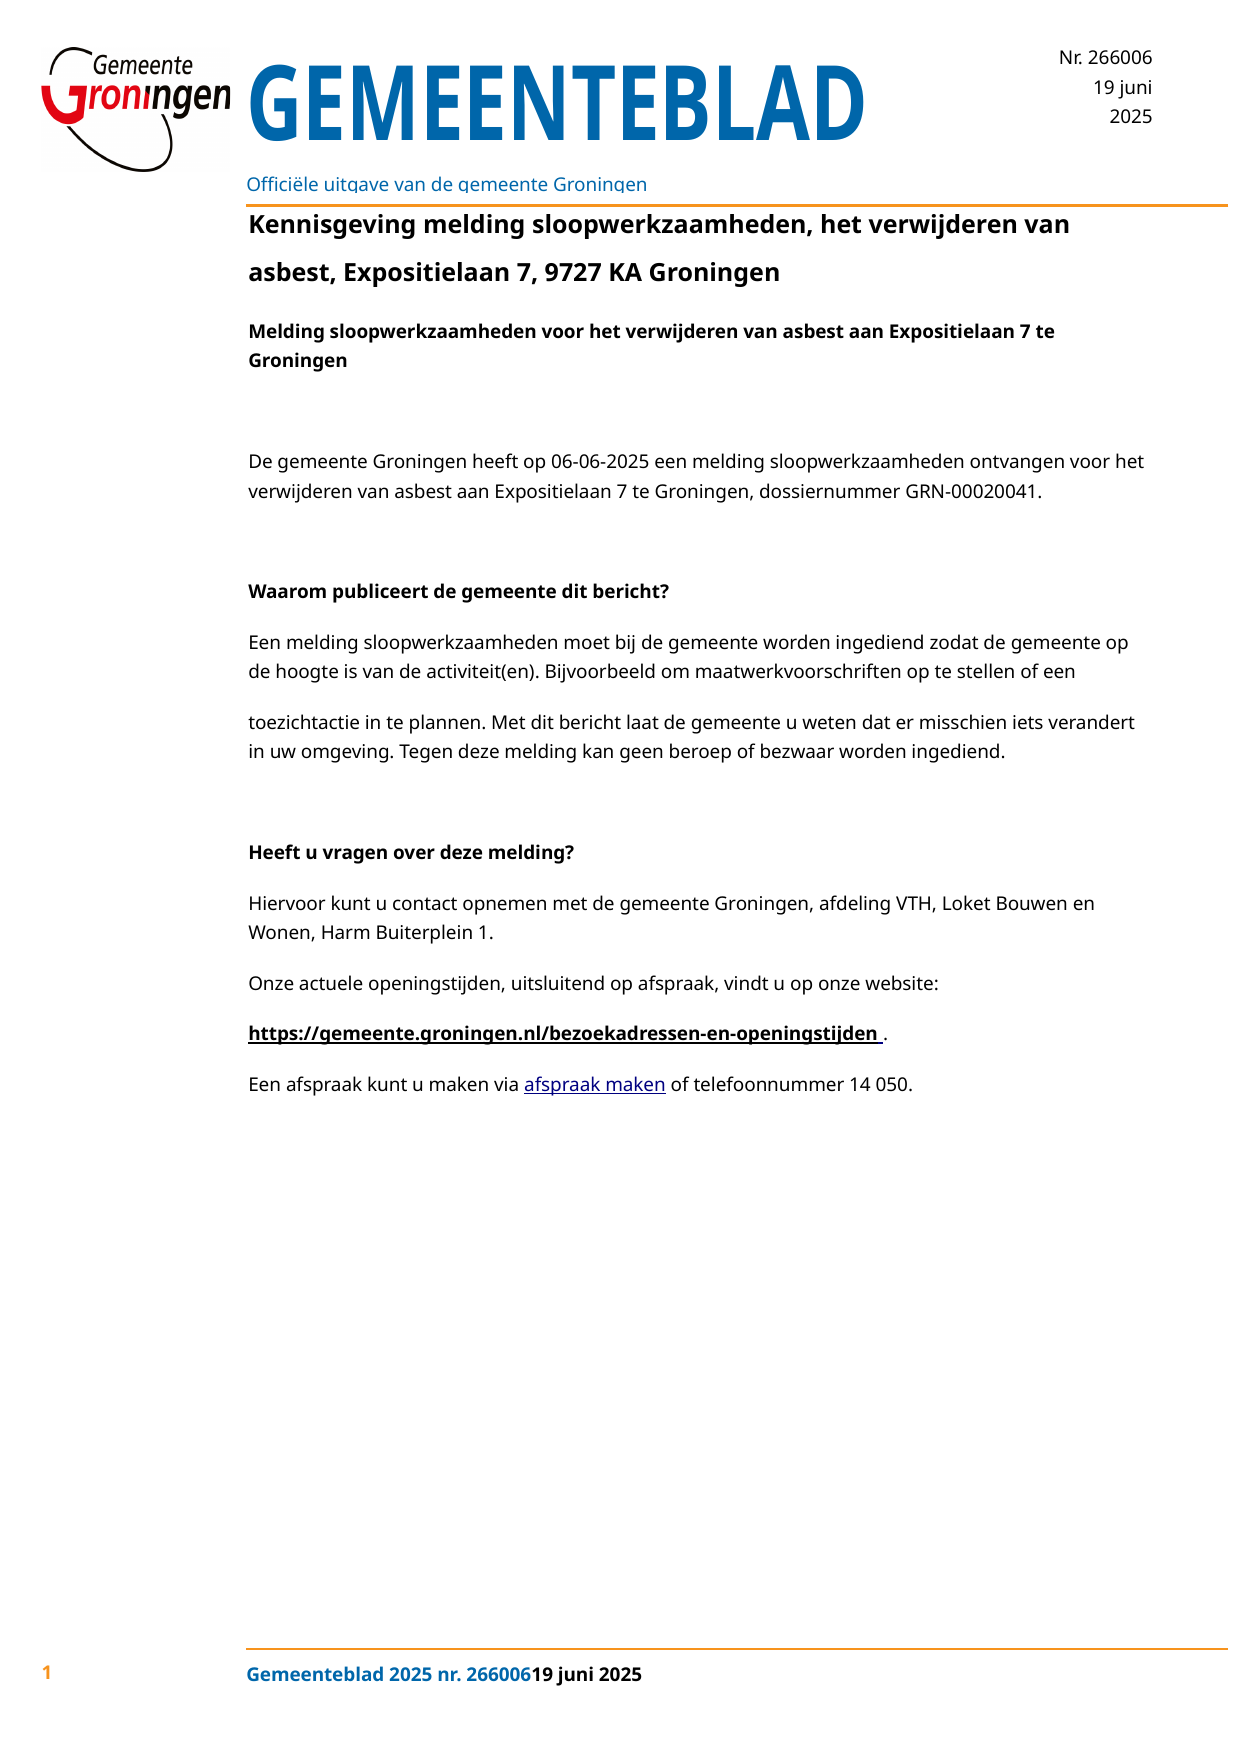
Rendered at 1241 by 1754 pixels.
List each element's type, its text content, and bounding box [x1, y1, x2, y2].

text toezichtactie in te plannen. Met dit bericht laat de gemeente u weten dat er misschien iets verandert in uw omgeving. Tegen deze melding kan geen beroep of bezwaar worden ingediend. [248, 709, 1152, 764]
text Onze actuele openingstijden, uitsluitend op afspraak, vindt u op onze website: [248, 970, 1152, 996]
text Heeft u vragen over deze melding? [248, 839, 1152, 865]
text Een afspraak kunt u maken via afspraak maken of telefoonnummer 14 050. [248, 1071, 1152, 1097]
text De gemeente Groningen heeft op 06-06-2025 een melding sloopwerkzaamheden ontvangen voor het verwijderen van asbest aan Expositielaan 7 te Groningen, dossiernummer GRN-00020041. [248, 448, 1152, 504]
picture [41, 47, 231, 172]
text Waarom publiceert de gemeente dit bericht? [248, 579, 1152, 604]
text Hiervoor kunt u contact opnemen met de gemeente Groningen, afdeling VTH, Loket Bouwen en Wonen, Harm Buiterplein 1. [248, 890, 1152, 945]
text Kennisgeving melding sloopwerkzaamheden, het verwijderen van asbest, Expositielaan 7, 9727 KA Groningen [248, 207, 1152, 288]
text Melding sloopwerkzaamheden voor het verwijderen van asbest aan Expositielaan 7 te Groningen [248, 318, 1152, 373]
text Een melding sloopwerkzaamheden moet bij de gemeente worden ingediend zodat de gemeente op de hoogte is van de activiteit(en). Bijvoorbeeld om maatwerkvoorschriften op te stellen of een [248, 629, 1152, 684]
text https://gemeente.groningen.nl/bezoekadressen-en-openingstijden . [248, 1020, 1152, 1046]
